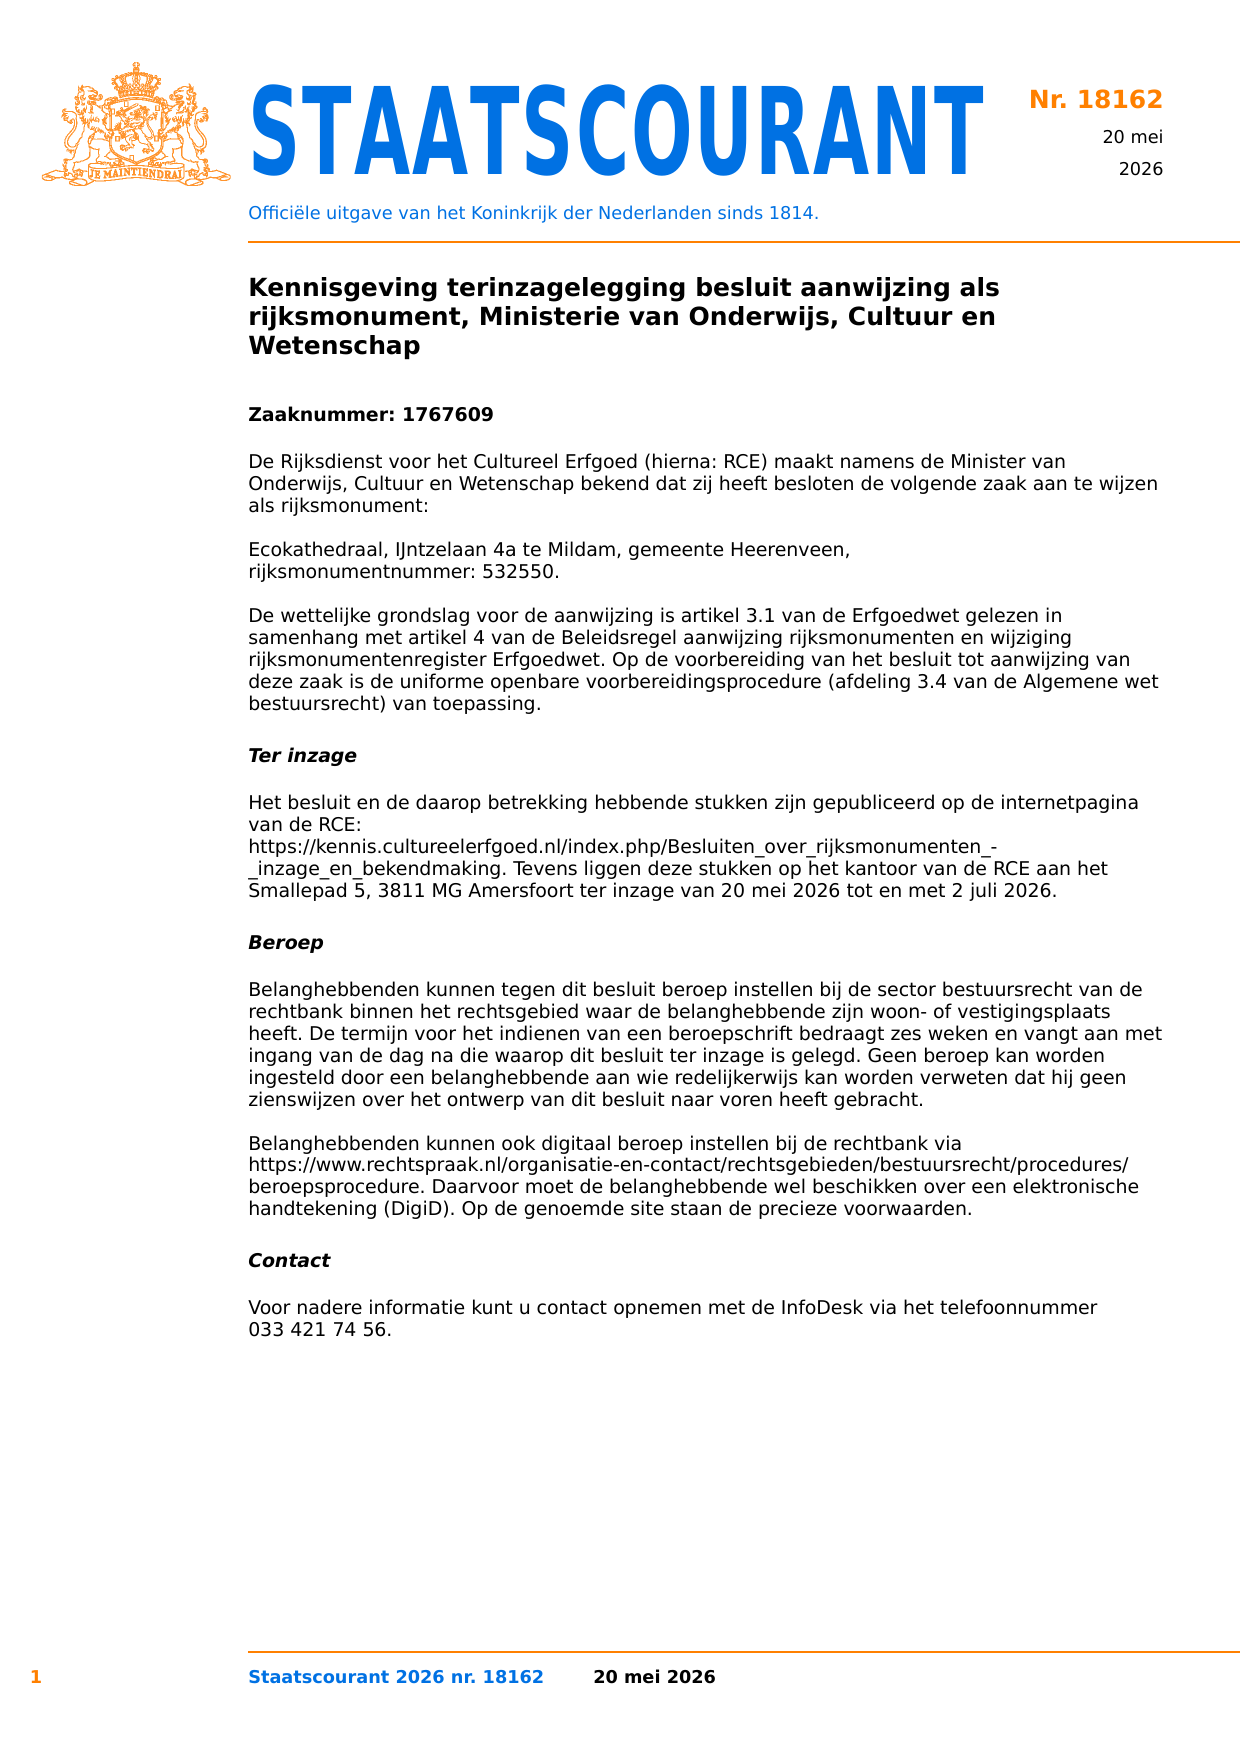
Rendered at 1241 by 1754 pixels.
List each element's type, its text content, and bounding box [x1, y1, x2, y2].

subtitle Ter inzage [248, 745, 1163, 767]
table_header [25, 62, 248, 241]
text De Rijksdienst voor het Cultureel Erfgoed (hierna: RCE) maakt namens de Minister van Onderwijs, Cultuur en Wetenschap bekend dat zij heeft besloten de volgende zaak aan te wijzen als rijksmonument: [248, 451, 1163, 517]
text Belanghebbenden kunnen tegen dit besluit beroep instellen bij de sector bestuursrecht van de rechtbank binnen het rechtsgebied waar de belanghebbende zijn woon- of vestigingsplaats heeft. De termijn voor het indienen van een beroepschrift bedraagt zes weken en vangt aan met ingang van de dag na die waarop dit besluit ter inzage is gelegd. Geen beroep kan worden ingesteld door een belanghebbende aan wie redelijkerwijs kan worden verweten dat hij geen zienswijzen over het ontwerp van dit besluit naar voren heeft gebracht. [248, 979, 1163, 1111]
table_header STAATSCOURANT [248, 62, 998, 203]
subtitle Beroep [248, 932, 1163, 954]
text Voor nadere informatie kunt u contact opnemen met de InfoDesk via het telefoonnummer 033 421 74 56. [248, 1297, 1163, 1341]
table_cell Officiële uitgave van het Koninkrijk der Nederlanden sinds 1814. [248, 203, 1240, 241]
text De wettelijke grondslag voor de aanwijzing is artikel 3.1 van de Erfgoedwet gelezen in samenhang met artikel 4 van de Beleidsregel aanwijzing rijksmonumenten en wijziging rijksmonumentenregister Erfgoedwet. Op de voorbereiding van het besluit tot aanwijzing van deze zaak is de uniforme openbare voorbereidingsprocedure (afdeling 3.4 van de Algemene wet bestuursrecht) van toepassing. [248, 605, 1163, 715]
text Belanghebbenden kunnen ook digitaal beroep instellen bij de rechtbank via https://www.rechtspraak.nl/organisatie-en-contact/rechtsgebieden/bestuursrecht/procedures/beroepsprocedure. Daarvoor moet de belanghebbende wel beschikken over een elektronische handtekening (DigiD). Op de genoemde site staan de precieze voorwaarden. [248, 1132, 1163, 1220]
subtitle Contact [248, 1250, 1163, 1272]
text Ecokathedraal, IJntzelaan 4a te Mildam, gemeente Heerenveen, [248, 539, 1163, 561]
table_cell 20 mei [998, 121, 1240, 153]
text Het besluit en de daarop betrekking hebbende stukken zijn gepubliceerd op de internetpagina van de RCE: [248, 792, 1163, 836]
subtitle Zaaknummer: 1767609 [248, 404, 1163, 426]
table_cell 2026 [998, 153, 1240, 203]
text https://kennis.cultureelerfgoed.nl/index.php/Besluiten_over_rijksmonumenten_-_inzage_en_bekendmaking. Tevens liggen deze stukken op het kantoor van de RCE aan het Smallepad 5, 3811 MG Amersfoort ter inzage van 20 mei 2026 tot en met 2 juli 2026. [248, 836, 1163, 902]
table_header Nr. 18162 [998, 62, 1240, 121]
text rijksmonumentnummer: 532550. [248, 561, 1163, 583]
picture [41, 62, 231, 186]
subtitle Kennisgeving terinzagelegging besluit aanwijzing als rijksmonument, Ministerie van Onderwijs, Cultuur en Wetenschap [248, 273, 1163, 361]
